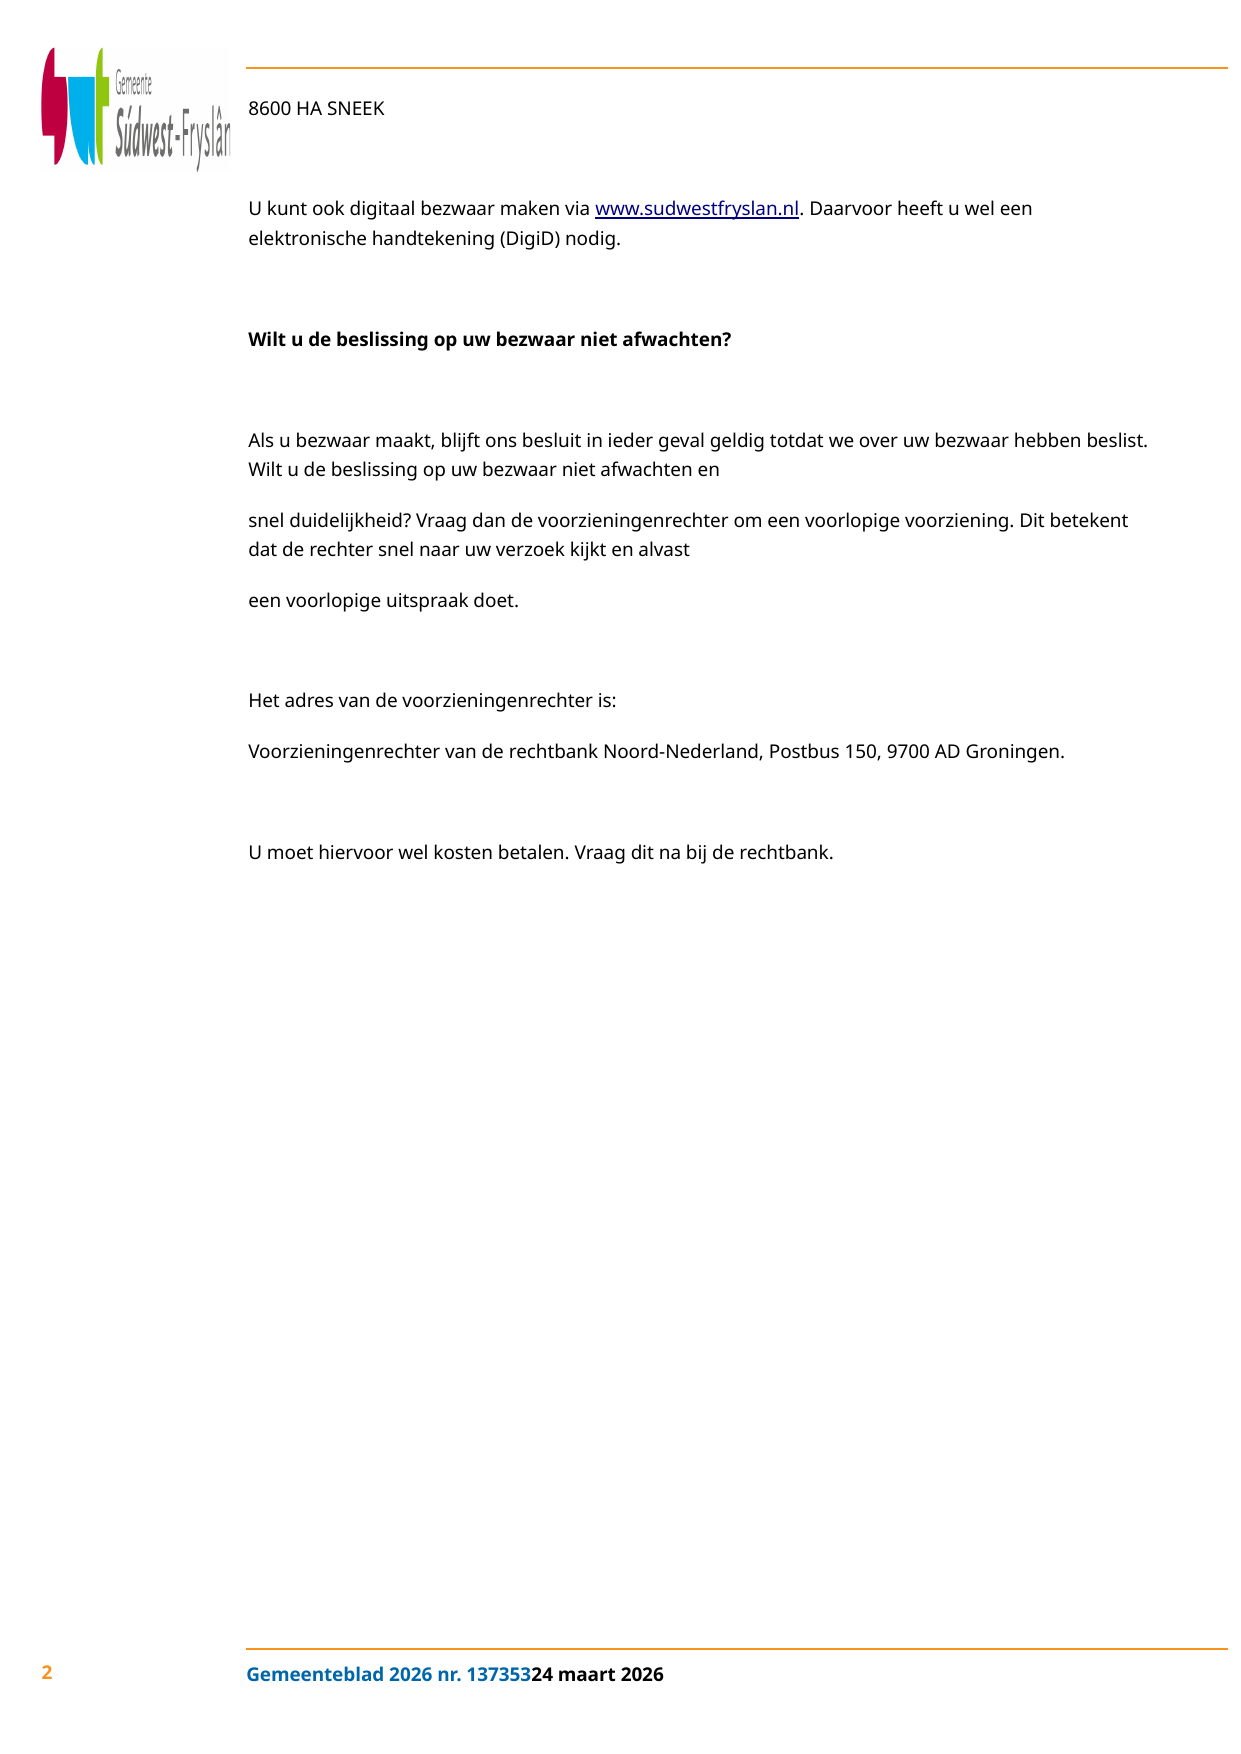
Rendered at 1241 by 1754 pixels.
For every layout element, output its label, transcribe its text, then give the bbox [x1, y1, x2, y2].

text U moet hiervoor wel kosten betalen. Vraag dit na bij de rechtbank. [248, 839, 1152, 865]
text Voorzieningenrechter van de rechtbank Noord-Nederland, Postbus 150, 9700 AD Groningen. [248, 738, 1152, 764]
text een voorlopige uitspraak doet. [248, 587, 1152, 613]
text snel duidelijkheid? Vraag dan de voorzieningenrechter om een voorlopige voorziening. Dit betekent dat de rechter snel naar uw verzoek kijkt en alvast [248, 507, 1152, 562]
text Als u bezwaar maakt, blijft ons besluit in ieder geval geldig totdat we over uw bezwaar hebben beslist. Wilt u de beslissing op uw bezwaar niet afwachten en [248, 427, 1152, 482]
text U kunt ook digitaal bezwaar maken via www.sudwestfryslan.nl. Daarvoor heeft u wel een elektronische handtekening (DigiD) nodig. [248, 196, 1152, 251]
text Wilt u de beslissing op uw bezwaar niet afwachten? [248, 326, 1152, 352]
picture [41, 47, 231, 172]
text 8600 HA SNEEK [248, 95, 1152, 121]
text Het adres van de voorzieningenrechter is: [248, 688, 1152, 713]
